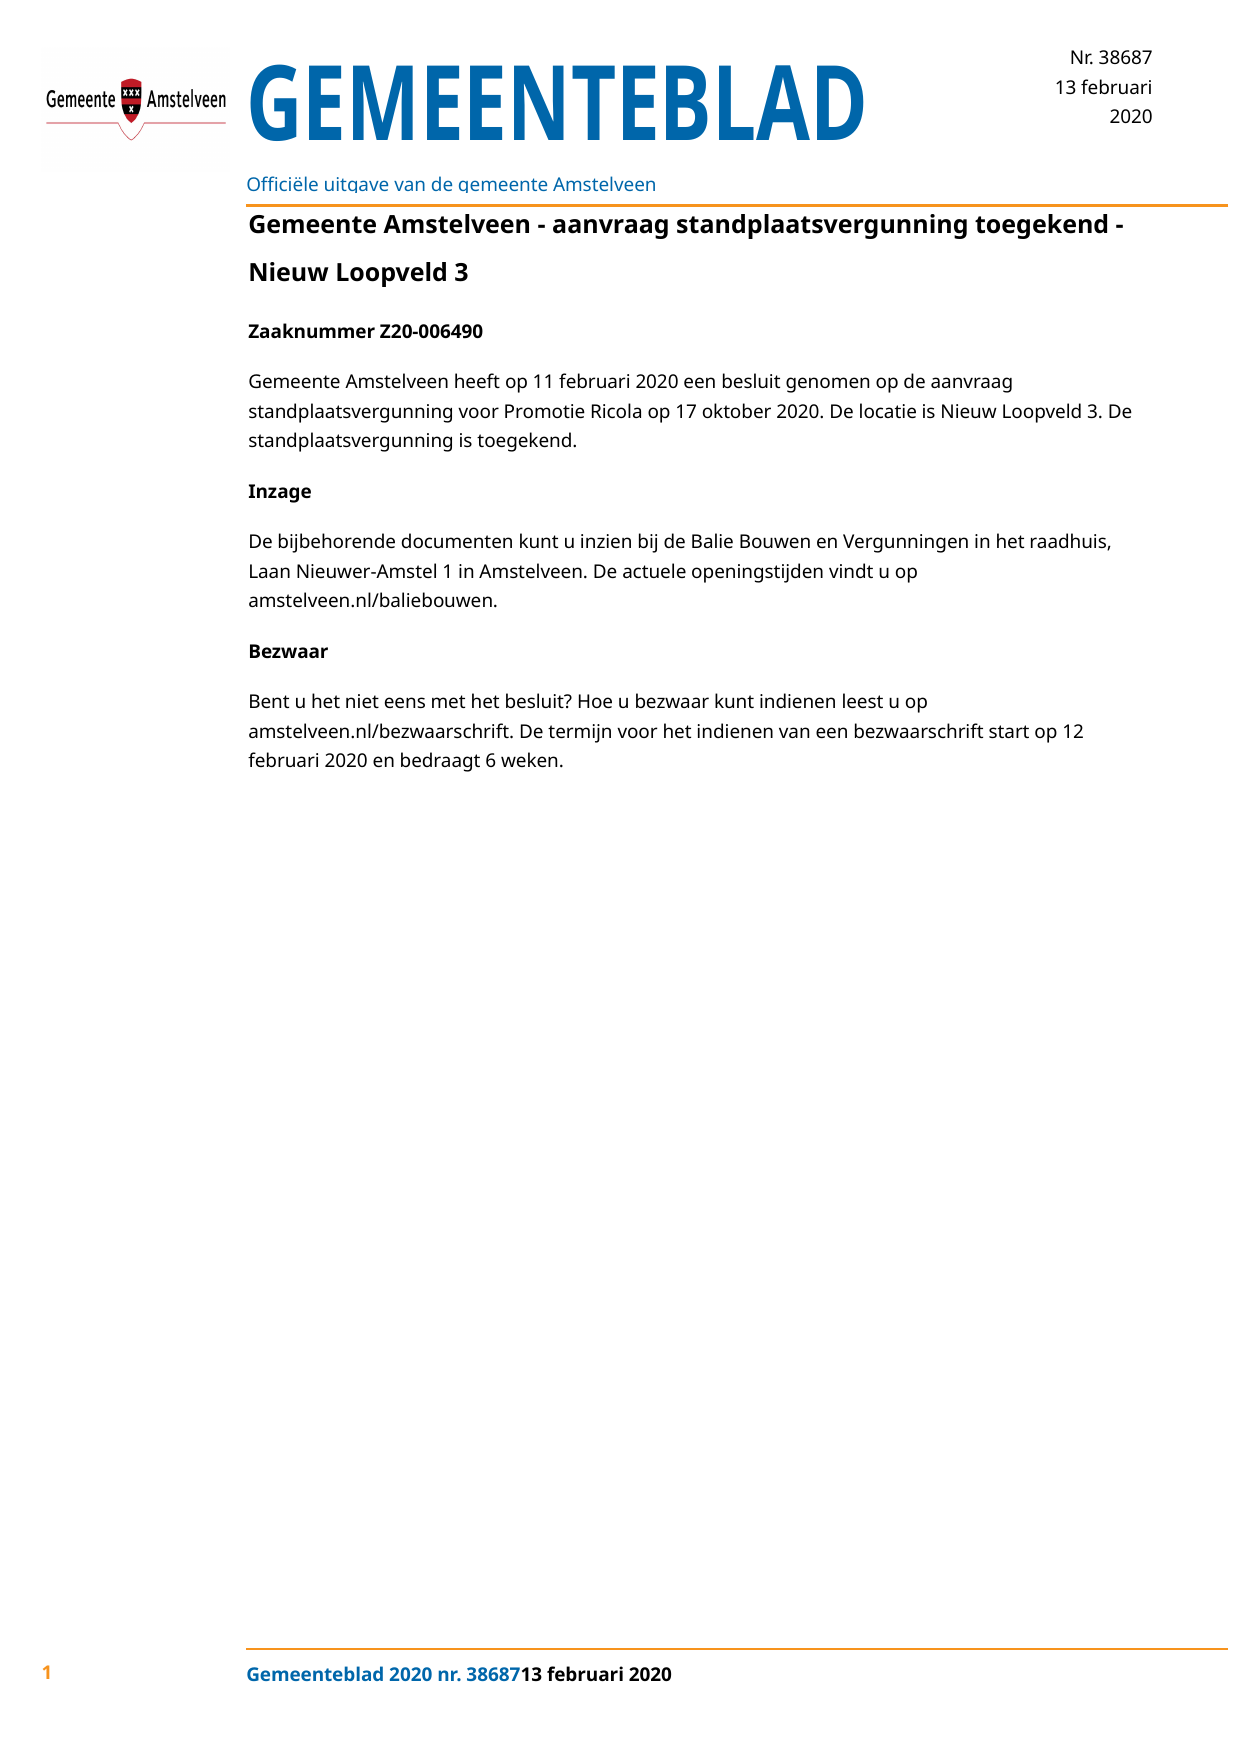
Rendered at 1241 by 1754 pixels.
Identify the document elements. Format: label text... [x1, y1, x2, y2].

text Bent u het niet eens met het besluit? Hoe u bezwaar kunt indienen leest u op amstelveen.nl/bezwaarschrift. De termijn voor het indienen van een bezwaarschrift start op 12 februari 2020 en bedraagt 6 weken. [248, 688, 1152, 773]
text De bijbehorende documenten kunt u inzien bij de Balie Bouwen en Vergunningen in het raadhuis, Laan Nieuwer-Amstel 1 in Amstelveen. De actuele openingstijden vindt u op amstelveen.nl/baliebouwen. [248, 528, 1152, 613]
text Zaaknummer Z20-006490 [248, 318, 1152, 344]
text Gemeente Amstelveen heeft op 11 februari 2020 een besluit genomen op de aanvraag standplaatsvergunning voor Promotie Ricola op 17 oktober 2020. De locatie is Nieuw Loopveld 3. De standplaatsvergunning is toegekend. [248, 368, 1152, 453]
text Gemeente Amstelveen - aanvraag standplaatsvergunning toegekend - Nieuw Loopveld 3 [248, 207, 1152, 288]
text Bezwaar [248, 638, 1152, 664]
text Inzage [248, 478, 1152, 504]
picture [41, 47, 231, 172]
